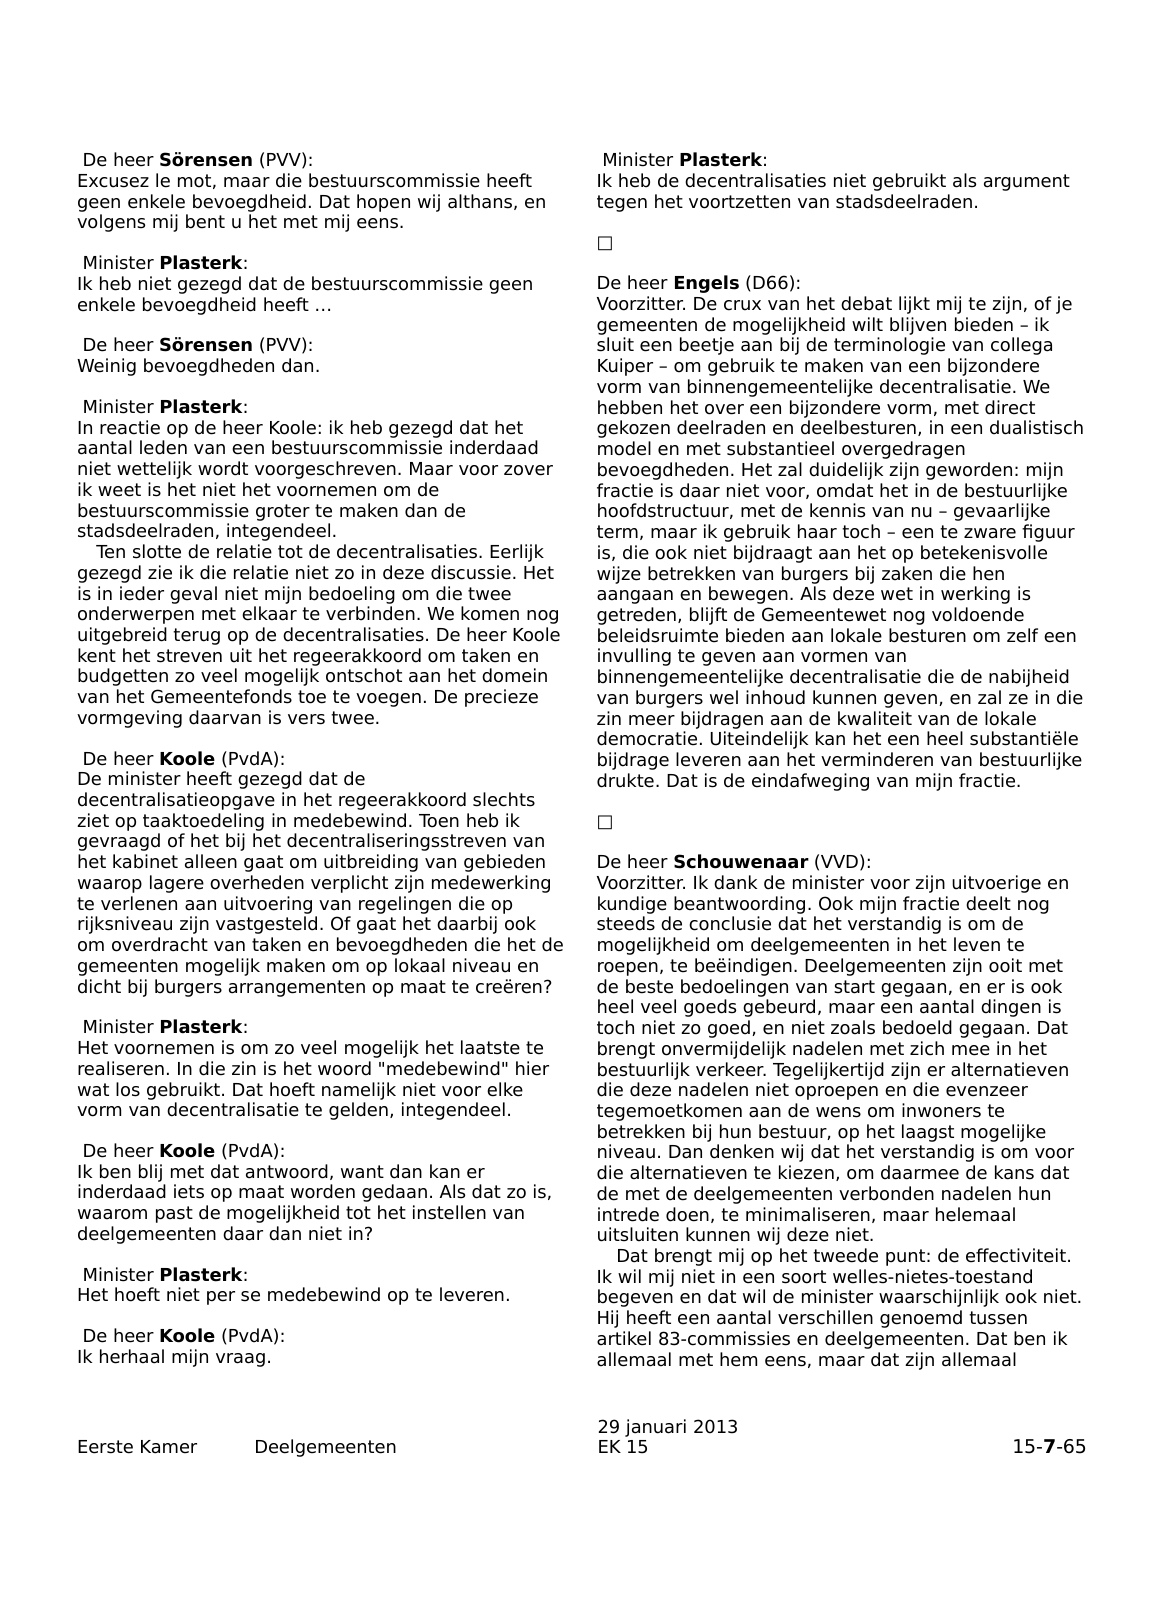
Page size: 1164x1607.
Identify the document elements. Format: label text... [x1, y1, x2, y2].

text Het hoeft niet per se medebewind op te leveren. [77, 1285, 567, 1306]
text De heer Koole (PvdA): [77, 1326, 567, 1347]
text Dat brengt mij op het tweede punt: de effectiviteit. Ik wil mij niet in een soort welles-nietes-toestand begeven en dat wil de minister waarschijnlijk ook niet. Hij heeft een aantal verschillen genoemd tussen artikel 83-commissies en deelgemeenten. Dat ben ik allemaal met hem eens, maar dat zijn allemaal [596, 1246, 1087, 1370]
text Het voornemen is om zo veel mogelijk het laatste te realiseren. In die zin is het woord "medebewind" hier wat los gebruikt. Dat hoeft namelijk niet voor elke vorm van decentralisatie te gelden, integendeel. [77, 1038, 567, 1121]
text Minister Plasterk: [596, 150, 1087, 171]
text Voorzitter. De crux van het debat lijkt mij te zijn, of je gemeenten de mogelijkheid wilt blijven bieden – ik sluit een beetje aan bij de terminologie van collega Kuiper – om gebruik te maken van een bijzondere vorm van binnengemeentelijke decentralisatie. We hebben het over een bijzondere vorm, met direct gekozen deelraden en deelbesturen, in een dualistisch model en met substantieel overgedragen bevoegdheden. Het zal duidelijk zijn geworden: mijn fractie is daar niet voor, omdat het in de bestuurlijke hoofdstructuur, met de kennis van nu – gevaarlijke term, maar ik gebruik haar toch – een te zware figuur is, die ook niet bijdraagt aan het op betekenisvolle wijze betrekken van burgers bij zaken die hen aangaan en bewegen. Als deze wet in werking is getreden, blijft de Gemeentewet nog voldoende beleidsruimte bieden aan lokale besturen om zelf een invulling te geven aan vormen van binnengemeentelijke decentralisatie die de nabijheid van burgers wel inhoud kunnen geven, en zal ze in die zin meer bijdragen aan de kwaliteit van de lokale democratie. Uiteindelijk kan het een heel substantiële bijdrage leveren aan het verminderen van bestuurlijke drukte. Dat is de eindafweging van mijn fractie. [596, 294, 1087, 791]
text Ten slotte de relatie tot de decentralisaties. Eerlijk gezegd zie ik die relatie niet zo in deze discussie. Het is in ieder geval niet mijn bedoeling om die twee onderwerpen met elkaar te verbinden. We komen nog uitgebreid terug op de decentralisaties. De heer Koole kent het streven uit het regeerakkoord om taken en budgetten zo veel mogelijk ontschot aan het domein van het Gemeentefonds toe te voegen. De precieze vormgeving daarvan is vers twee. [77, 542, 567, 728]
text Ik heb niet gezegd dat de bestuurscommissie geen enkele bevoegdheid heeft … [77, 274, 567, 315]
text Ik herhaal mijn vraag. [77, 1347, 567, 1367]
text De heer Schouwenaar (VVD): [596, 852, 1087, 873]
text De heer Koole (PvdA): [77, 748, 567, 769]
text Minister Plasterk: [77, 1017, 567, 1038]
text Weinig bevoegdheden dan. [77, 356, 567, 377]
text Minister Plasterk: [77, 253, 567, 274]
text □ [596, 232, 1087, 253]
text In reactie op de heer Koole: ik heb gezegd dat het aantal leden van een bestuurscommissie inderdaad niet wettelijk wordt voorgeschreven. Maar voor zover ik weet is het niet het voornemen om de bestuurscommissie groter te maken dan de stadsdeelraden, integendeel. [77, 417, 567, 542]
text Minister Plasterk: [77, 397, 567, 417]
text De minister heeft gezegd dat de decentralisatieopgave in het regeerakkoord slechts ziet op taaktoedeling in medebewind. Toen heb ik gevraagd of het bij het decentraliseringsstreven van het kabinet alleen gaat om uitbreiding van gebieden waarop lagere overheden verplicht zijn medewerking te verlenen aan uitvoering van regelingen die op rijksniveau zijn vastgesteld. Of gaat het daarbij ook om overdracht van taken en bevoegdheden die het de gemeenten mogelijk maken om op lokaal niveau en dicht bij burgers arrangementen op maat te creëren? [77, 769, 567, 997]
text Ik ben blij met dat antwoord, want dan kan er inderdaad iets op maat worden gedaan. Als dat zo is, waarom past de mogelijkheid tot het instellen van deelgemeenten daar dan niet in? [77, 1162, 567, 1244]
text Excusez le mot, maar die bestuurscommissie heeft geen enkele bevoegdheid. Dat hopen wij althans, en volgens mij bent u het met mij eens. [77, 171, 567, 233]
text Voorzitter. Ik dank de minister voor zijn uitvoerige en kundige beantwoording. Ook mijn fractie deelt nog steeds de conclusie dat het verstandig is om de mogelijkheid om deelgemeenten in het leven te roepen, te beëindigen. Deelgemeenten zijn ooit met de beste bedoelingen van start gegaan, en er is ook heel veel goeds gebeurd, maar een aantal dingen is toch niet zo goed, en niet zoals bedoeld gegaan. Dat brengt onvermijdelijk nadelen met zich mee in het bestuurlijk verkeer. Tegelijkertijd zijn er alternatieven die deze nadelen niet oproepen en die evenzeer tegemoetkomen aan de wens om inwoners te betrekken bij hun bestuur, op het laagst mogelijke niveau. Dan denken wij dat het verstandig is om voor die alternatieven te kiezen, om daarmee de kans dat de met de deelgemeenten verbonden nadelen hun intrede doen, te minimaliseren, maar helemaal uitsluiten kunnen wij deze niet. [596, 873, 1087, 1246]
text □ [596, 811, 1087, 832]
text De heer Sörensen (PVV): [77, 335, 567, 356]
text De heer Engels (D66): [596, 273, 1087, 294]
text De heer Koole (PvdA): [77, 1141, 567, 1162]
text Minister Plasterk: [77, 1264, 567, 1285]
text De heer Sörensen (PVV): [77, 150, 567, 171]
text Ik heb de decentralisaties niet gebruikt als argument tegen het voortzetten van stadsdeelraden. [596, 171, 1087, 212]
